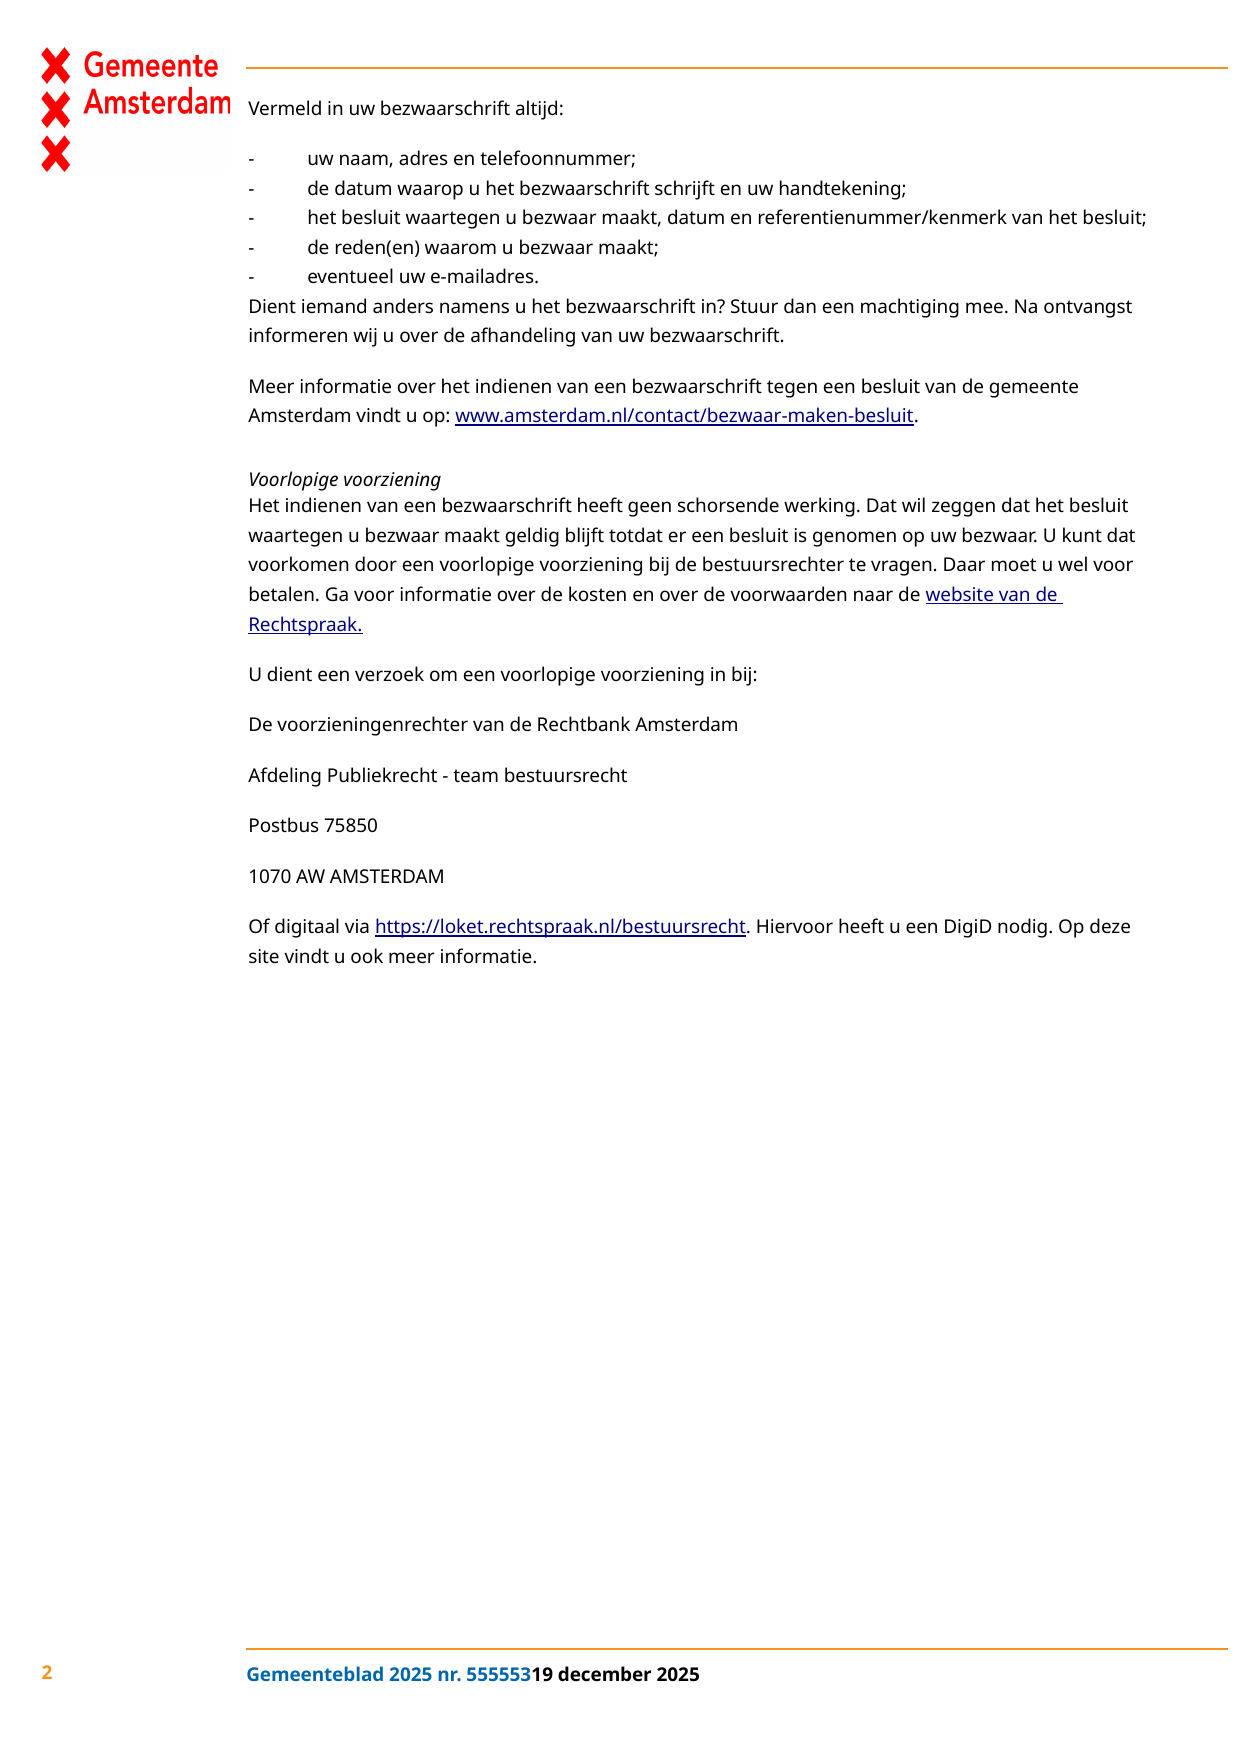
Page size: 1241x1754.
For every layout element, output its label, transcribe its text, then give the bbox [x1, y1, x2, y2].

picture [41, 47, 231, 172]
text De voorzieningenrechter van de Rechtbank Amsterdam [248, 712, 1152, 737]
text Meer informatie over het indienen van een bezwaarschrift tegen een besluit van de gemeente Amsterdam vindt u op: www.amsterdam.nl/contact/bezwaar-maken-besluit. [248, 373, 1152, 428]
text Het indienen van een bezwaarschrift heeft geen schorsende werking. Dat wil zeggen dat het besluit waartegen u bezwaar maakt geldig blijft totdat er een besluit is genomen op uw bezwaar. U kunt dat voorkomen door een voorlopige voorziening bij de bestuursrechter te vragen. Daar moet u wel voor betalen. Ga voor informatie over de kosten en over de voorwaarden naar de website van de Rechtspraak. [248, 492, 1152, 636]
text Dient iemand anders namens u het bezwaarschrift in? Stuur dan een machtiging mee. Na ontvangst informeren wij u over de afhandeling van uw bezwaarschrift. [248, 293, 1152, 348]
list eventueel uw e-mailadres. [248, 263, 1152, 289]
text Afdeling Publiekrecht - team bestuursrecht [248, 762, 1152, 788]
text U dient een verzoek om een voorlopige voorziening in bij: [248, 661, 1152, 687]
text 1070 AW AMSTERDAM [248, 863, 1152, 888]
list de reden(en) waarom u bezwaar maakt; [248, 234, 1152, 260]
list uw naam, adres en telefoonnummer; [248, 145, 1152, 171]
list het besluit waartegen u bezwaar maakt, datum en referentienummer/kenmerk van het besluit; [248, 204, 1152, 230]
text Vermeld in uw bezwaarschrift altijd: [248, 95, 1152, 121]
text Postbus 75850 [248, 812, 1152, 838]
list de datum waarop u het bezwaarschrift schrijft en uw handtekening; [248, 175, 1152, 201]
text Of digitaal via https://loket.rechtspraak.nl/bestuursrecht. Hiervoor heeft u een DigiD nodig. Op deze site vindt u ook meer informatie. [248, 913, 1152, 968]
text Voorlopige voorziening [248, 467, 1152, 492]
